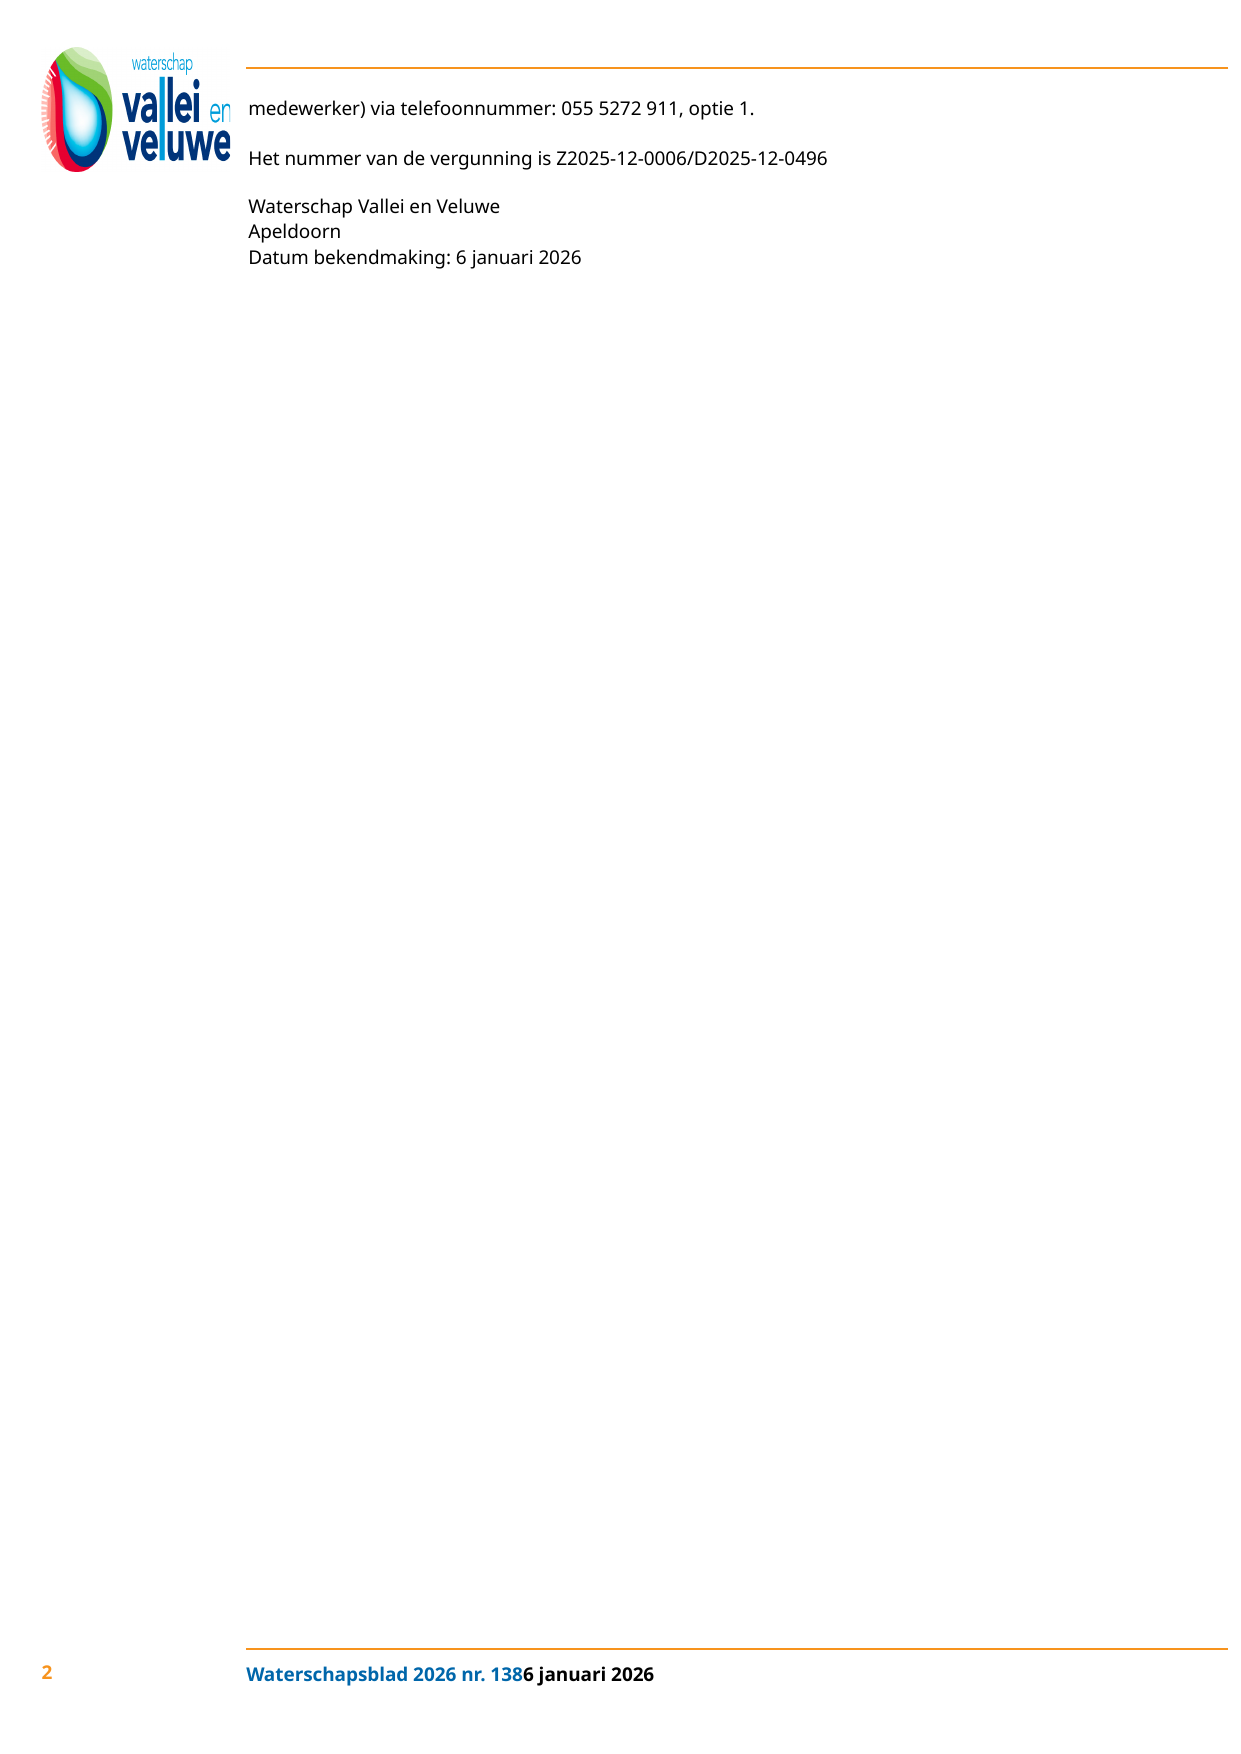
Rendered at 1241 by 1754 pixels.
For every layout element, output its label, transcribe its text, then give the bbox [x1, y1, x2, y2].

text Apeldoorn [248, 219, 1152, 244]
text medewerker) via telefoonnummer: 055 5272 911, optie 1. [248, 95, 1152, 121]
picture [41, 47, 231, 172]
text Het nummer van de vergunning is Z2025-12-0006/D2025-12-0496 [248, 145, 1152, 171]
text Datum bekendmaking: 6 januari 2026 [248, 244, 1152, 270]
text Waterschap Vallei en Veluwe [248, 193, 1152, 219]
